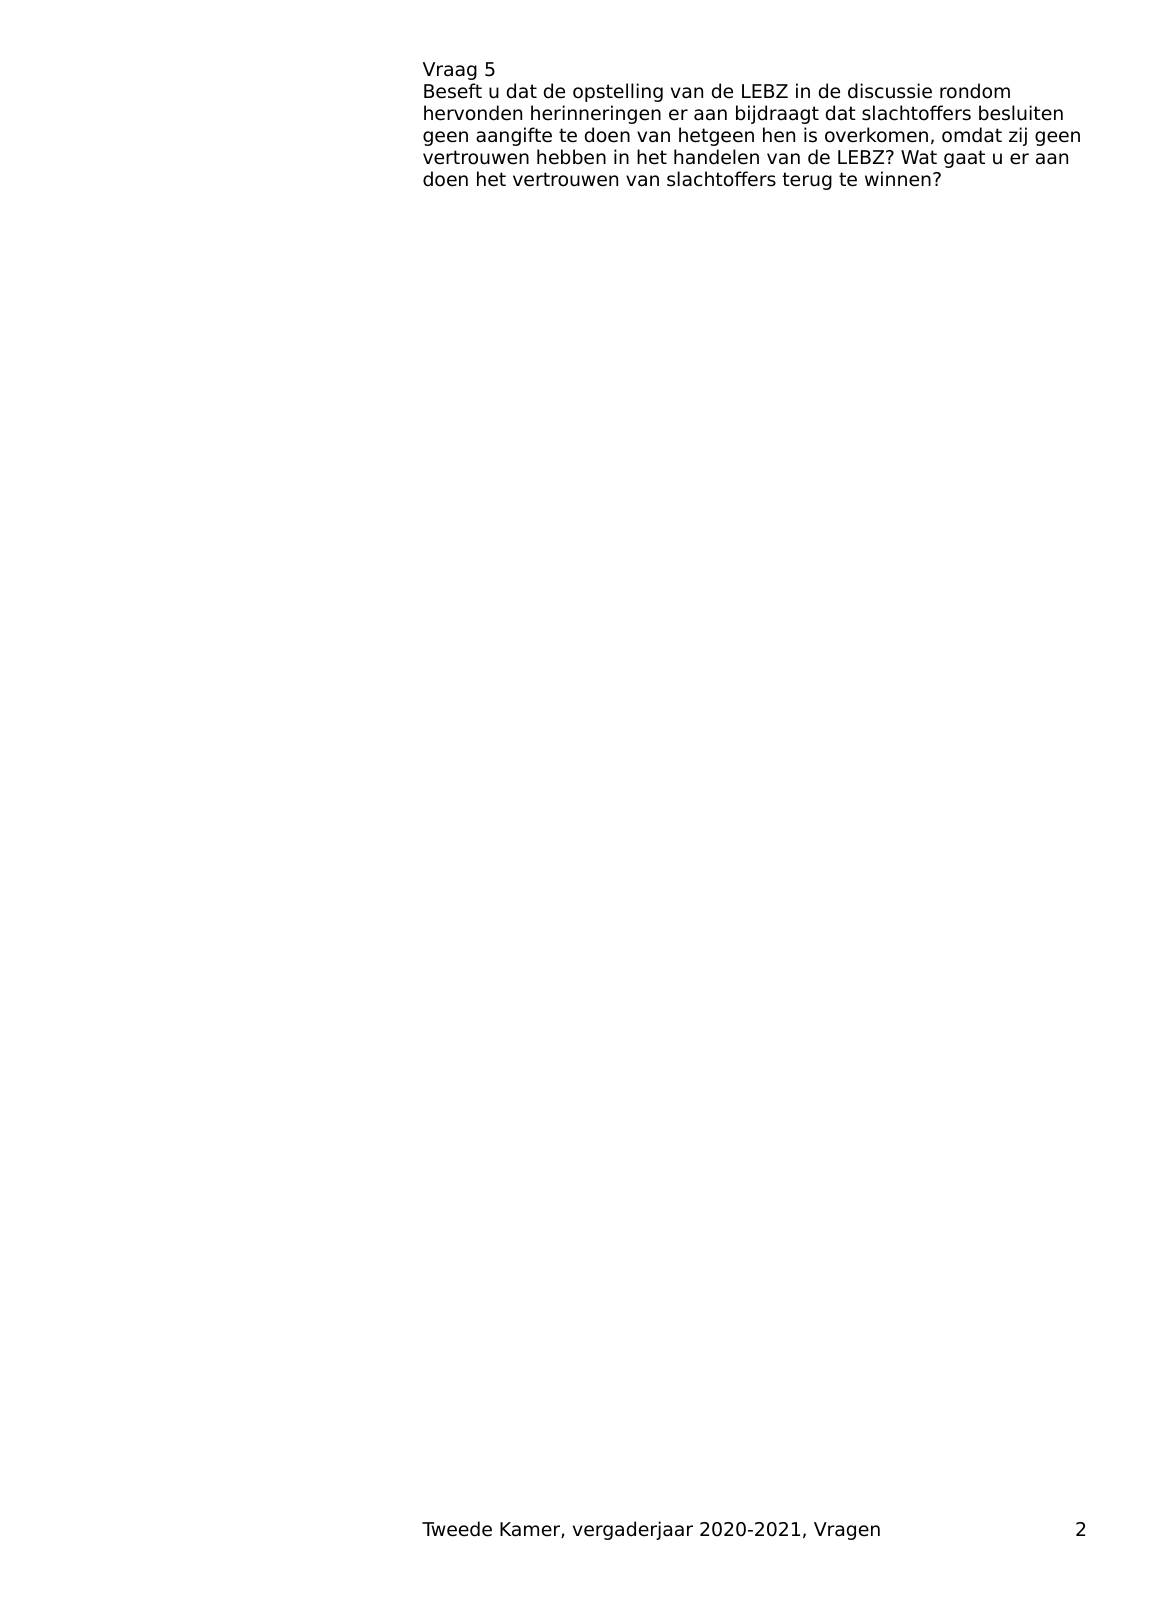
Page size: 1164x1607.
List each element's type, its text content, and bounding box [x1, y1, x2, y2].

text Beseft u dat de opstelling van de LEBZ in de discussie rondom hervonden herinneringen er aan bijdraagt dat slachtoffers besluiten geen aangifte te doen van hetgeen hen is overkomen, omdat zij geen vertrouwen hebben in het handelen van de LEBZ? Wat gaat u er aan doen het vertrouwen van slachtoffers terug te winnen? [422, 81, 1087, 191]
text Vraag 5 [422, 59, 1087, 81]
